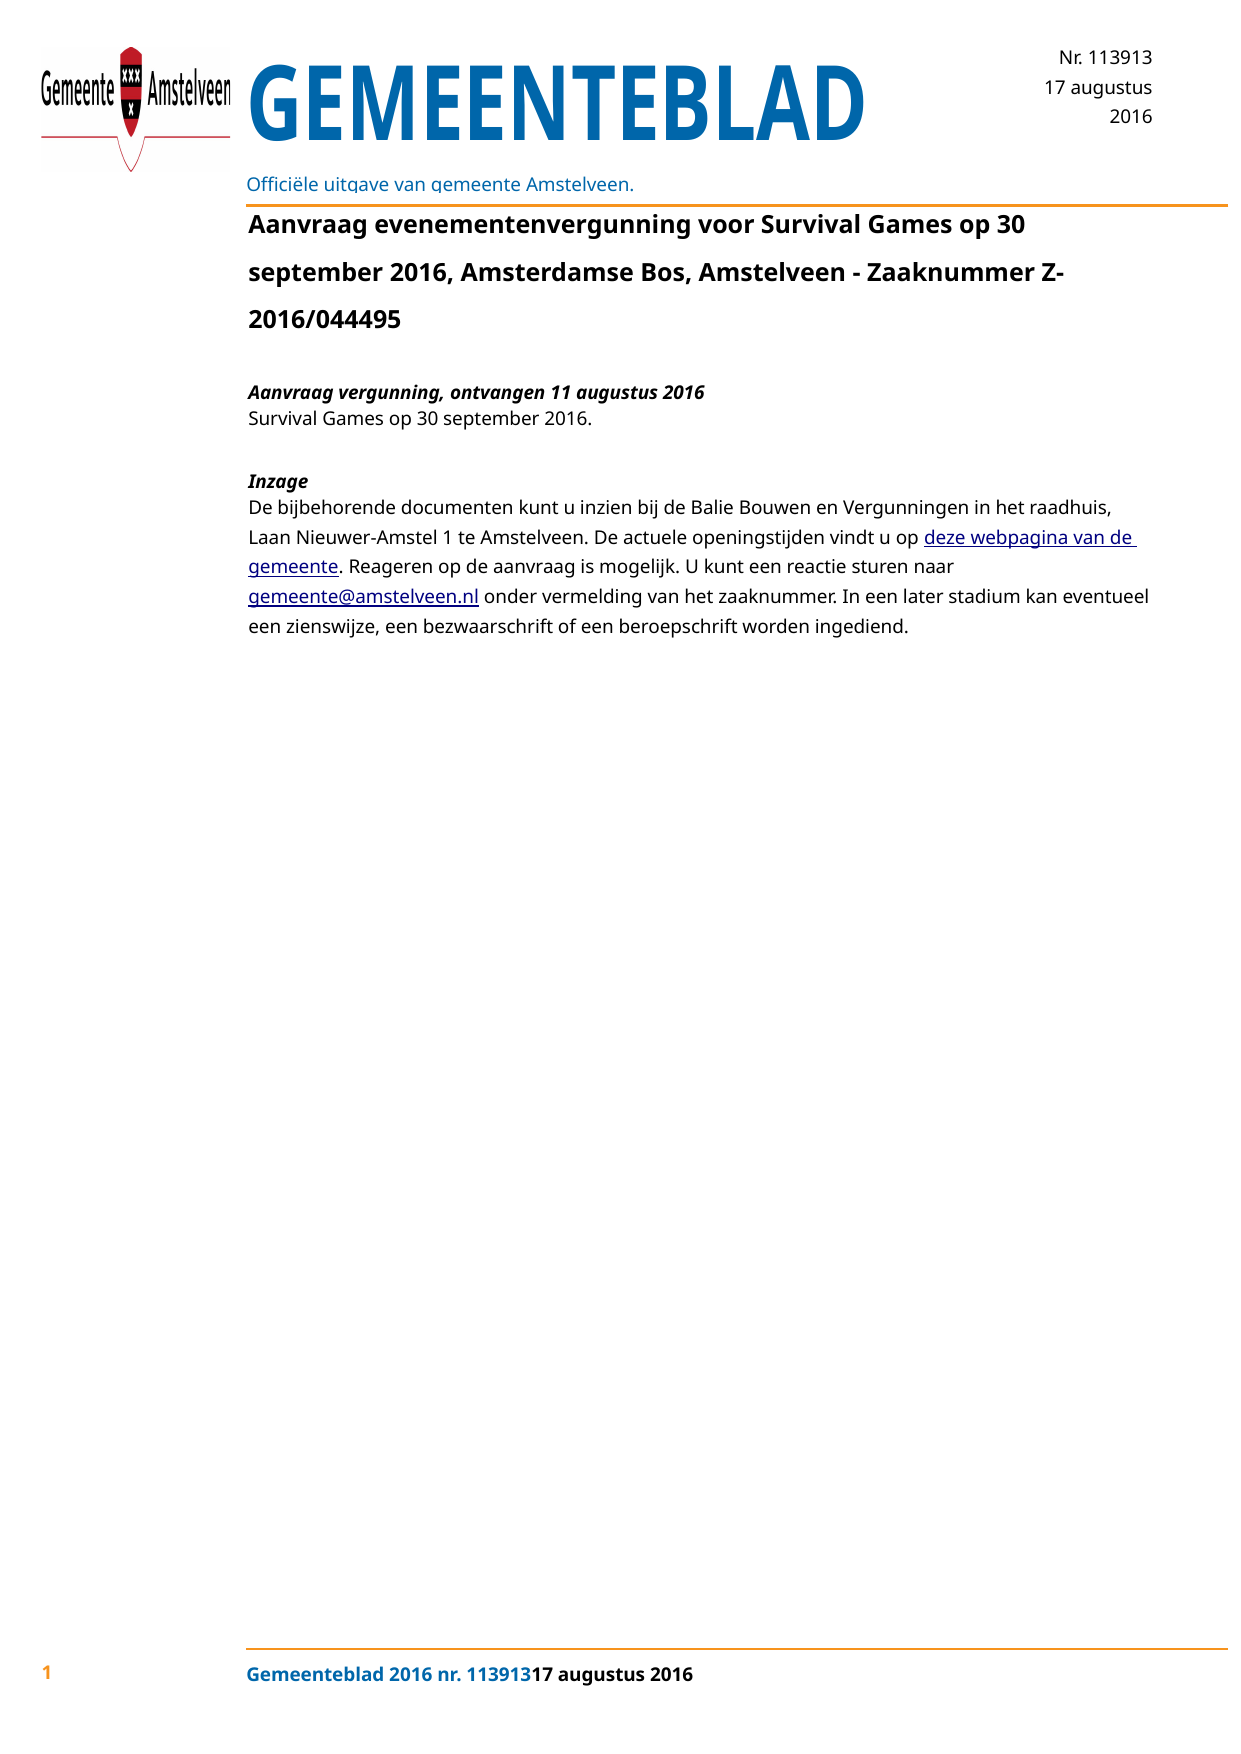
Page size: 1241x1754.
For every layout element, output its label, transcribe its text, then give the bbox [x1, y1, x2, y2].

picture [41, 47, 231, 172]
text Aanvraag vergunning, ontvangen 11 augustus 2016 [248, 379, 1152, 405]
text De bijbehorende documenten kunt u inzien bij de Balie Bouwen en Vergunningen in het raadhuis, Laan Nieuwer-Amstel 1 te Amstelveen. De actuele openingstijden vindt u op deze webpagina van de gemeente. Reageren op de aanvraag is mogelijk. U kunt een reactie sturen naar gemeente@amstelveen.nl onder vermelding van het zaaknummer. In een later stadium kan eventueel een zienswijze, een bezwaarschrift of een beroepschrift worden ingediend. [248, 494, 1152, 638]
text Survival Games op 30 september 2016. [248, 405, 1152, 431]
text Inzage [248, 469, 1152, 494]
text Aanvraag evenementenvergunning voor Survival Games op 30 september 2016, Amsterdamse Bos, Amstelveen - Zaaknummer Z-2016/044495 [248, 207, 1152, 336]
